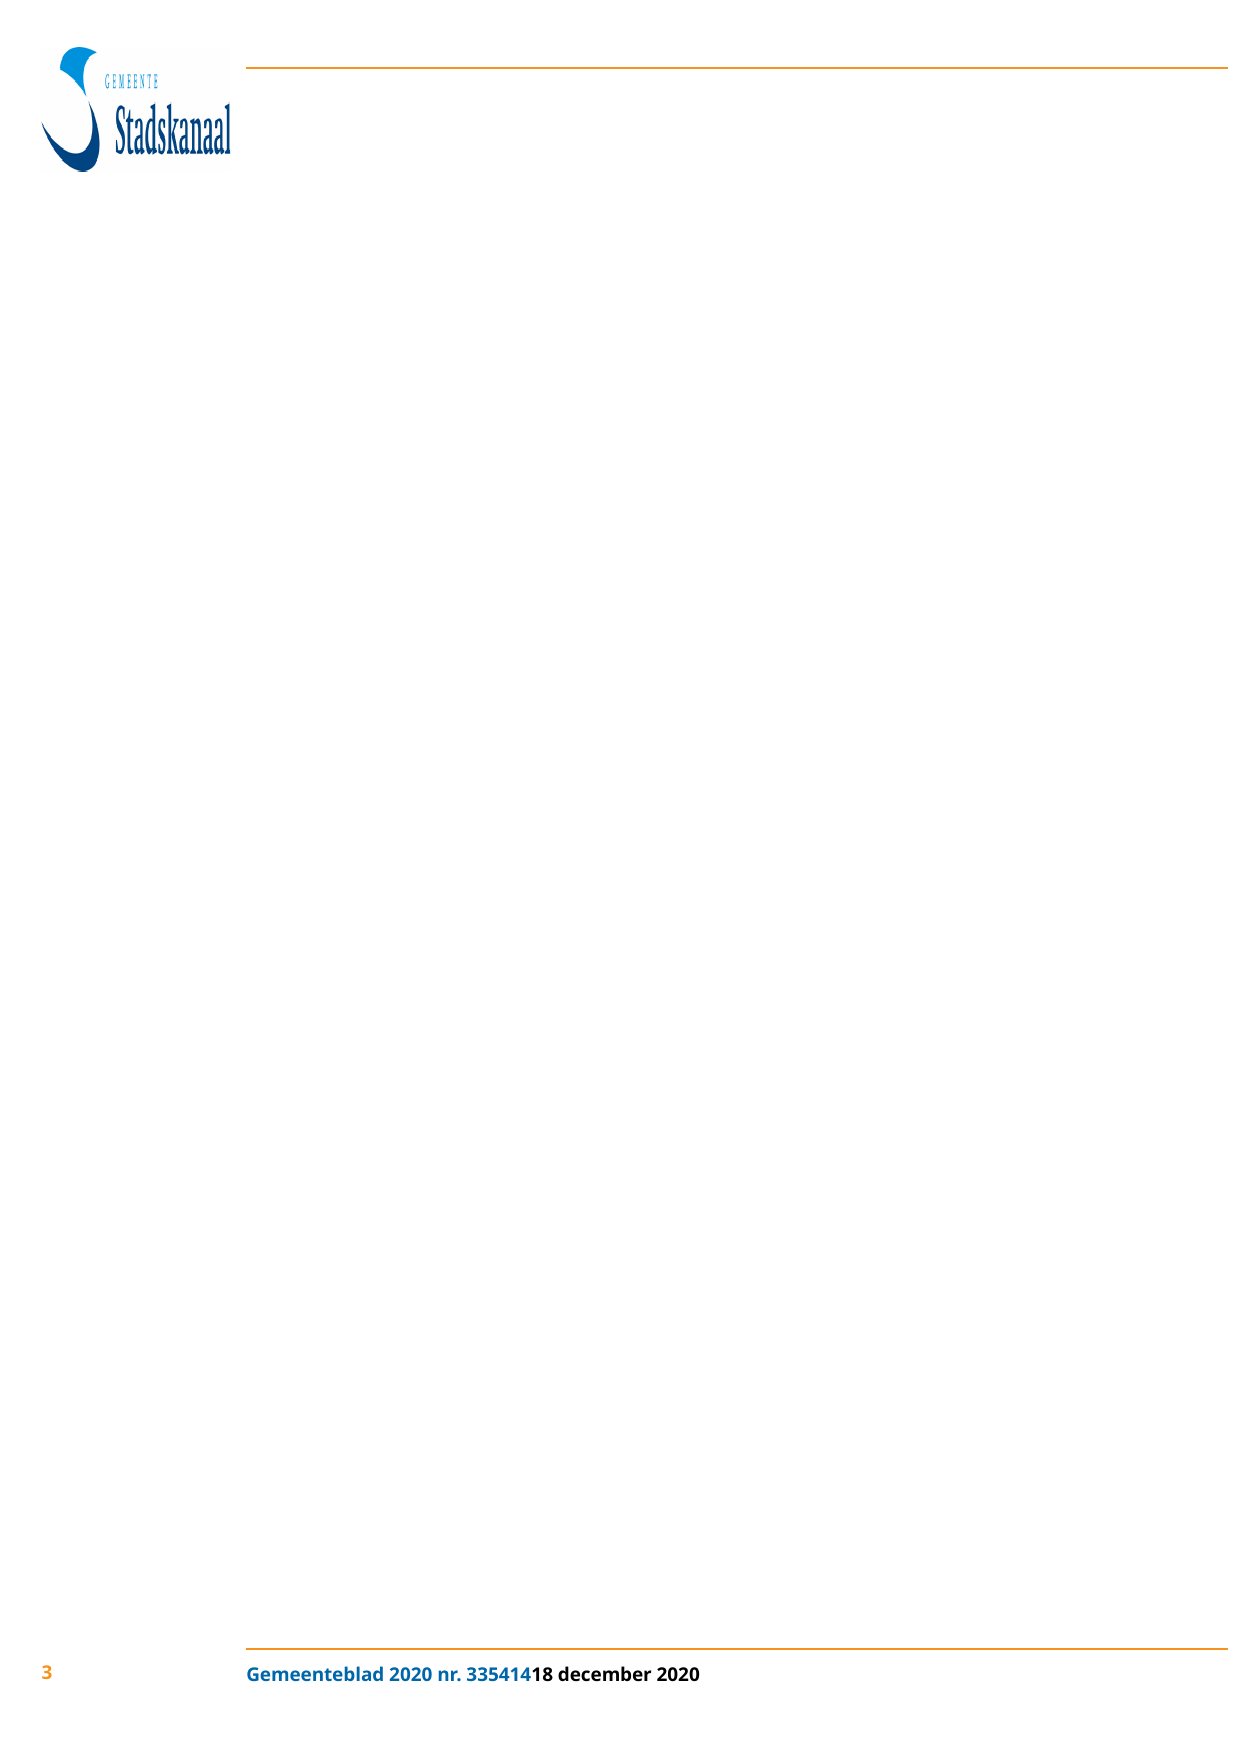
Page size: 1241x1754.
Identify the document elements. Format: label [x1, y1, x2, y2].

picture [41, 47, 231, 172]
